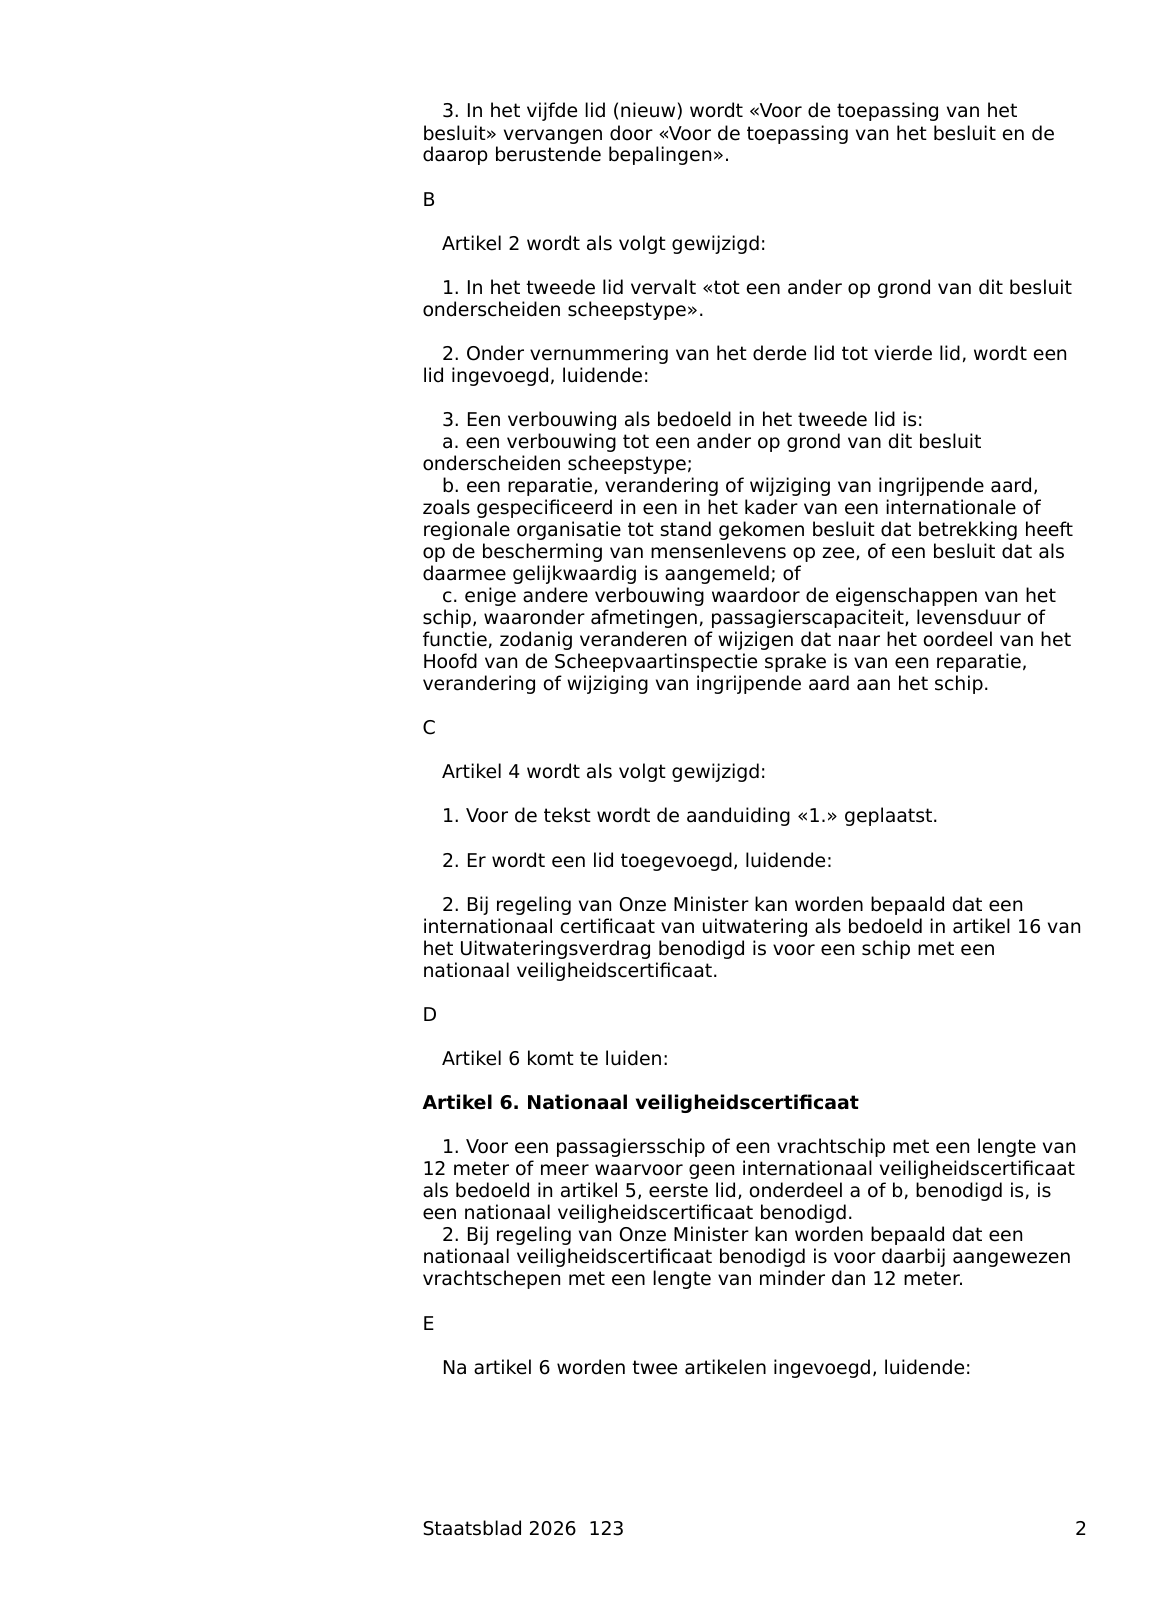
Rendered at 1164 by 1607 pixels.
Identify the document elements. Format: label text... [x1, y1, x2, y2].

text 1. In het tweede lid vervalt «tot een ander op grond van dit besluit onderscheiden scheepstype». [422, 277, 1087, 321]
text C [422, 717, 1087, 739]
subtitle Artikel 6. Nationaal veiligheidscertificaat [422, 1092, 1087, 1114]
text D [422, 1004, 1087, 1026]
text Na artikel 6 worden twee artikelen ingevoegd, luidende: [422, 1357, 1087, 1378]
text Artikel 4 wordt als volgt gewijzigd: [422, 761, 1087, 783]
text Artikel 2 wordt als volgt gewijzigd: [422, 233, 1087, 255]
text 2. Er wordt een lid toegevoegd, luidende: [422, 849, 1087, 872]
text a. een verbouwing tot een ander op grond van dit besluit onderscheiden scheepstype; [422, 431, 1087, 475]
text E [422, 1312, 1087, 1334]
text B [422, 188, 1087, 211]
text 1. Voor de tekst wordt de aanduiding «1.» geplaatst. [422, 805, 1087, 827]
text 2. Bij regeling van Onze Minister kan worden bepaald dat een internationaal certificaat van uitwatering als bedoeld in artikel 16 van het Uitwateringsverdrag benodigd is voor een schip met een nationaal veiligheidscertificaat. [422, 894, 1087, 982]
text Artikel 6 komt te luiden: [422, 1048, 1087, 1070]
text c. enige andere verbouwing waardoor de eigenschappen van het schip, waaronder afmetingen, passagierscapaciteit, levensduur of functie, zodanig veranderen of wijzigen dat naar het oordeel van het Hoofd van de Scheepvaartinspectie sprake is van een reparatie, verandering of wijziging van ingrijpende aard aan het schip. [422, 585, 1087, 695]
text 3. In het vijfde lid (nieuw) wordt «Voor de toepassing van het besluit» vervangen door «Voor de toepassing van het besluit en de daarop berustende bepalingen». [422, 100, 1087, 166]
text 3. Een verbouwing als bedoeld in het tweede lid is: [422, 409, 1087, 431]
text 2. Bij regeling van Onze Minister kan worden bepaald dat een nationaal veiligheidscertificaat benodigd is voor daarbij aangewezen vrachtschepen met een lengte van minder dan 12 meter. [422, 1224, 1087, 1290]
text 2. Onder vernummering van het derde lid tot vierde lid, wordt een lid ingevoegd, luidende: [422, 343, 1087, 387]
text b. een reparatie, verandering of wijziging van ingrijpende aard, zoals gespecificeerd in een in het kader van een internationale of regionale organisatie tot stand gekomen besluit dat betrekking heeft op de bescherming van mensenlevens op zee, of een besluit dat als daarmee gelijkwaardig is aangemeld; of [422, 475, 1087, 585]
text 1. Voor een passagiersschip of een vrachtschip met een lengte van 12 meter of meer waarvoor geen internationaal veiligheidscertificaat als bedoeld in artikel 5, eerste lid, onderdeel a of b, benodigd is, is een nationaal veiligheidscertificaat benodigd. [422, 1136, 1087, 1224]
